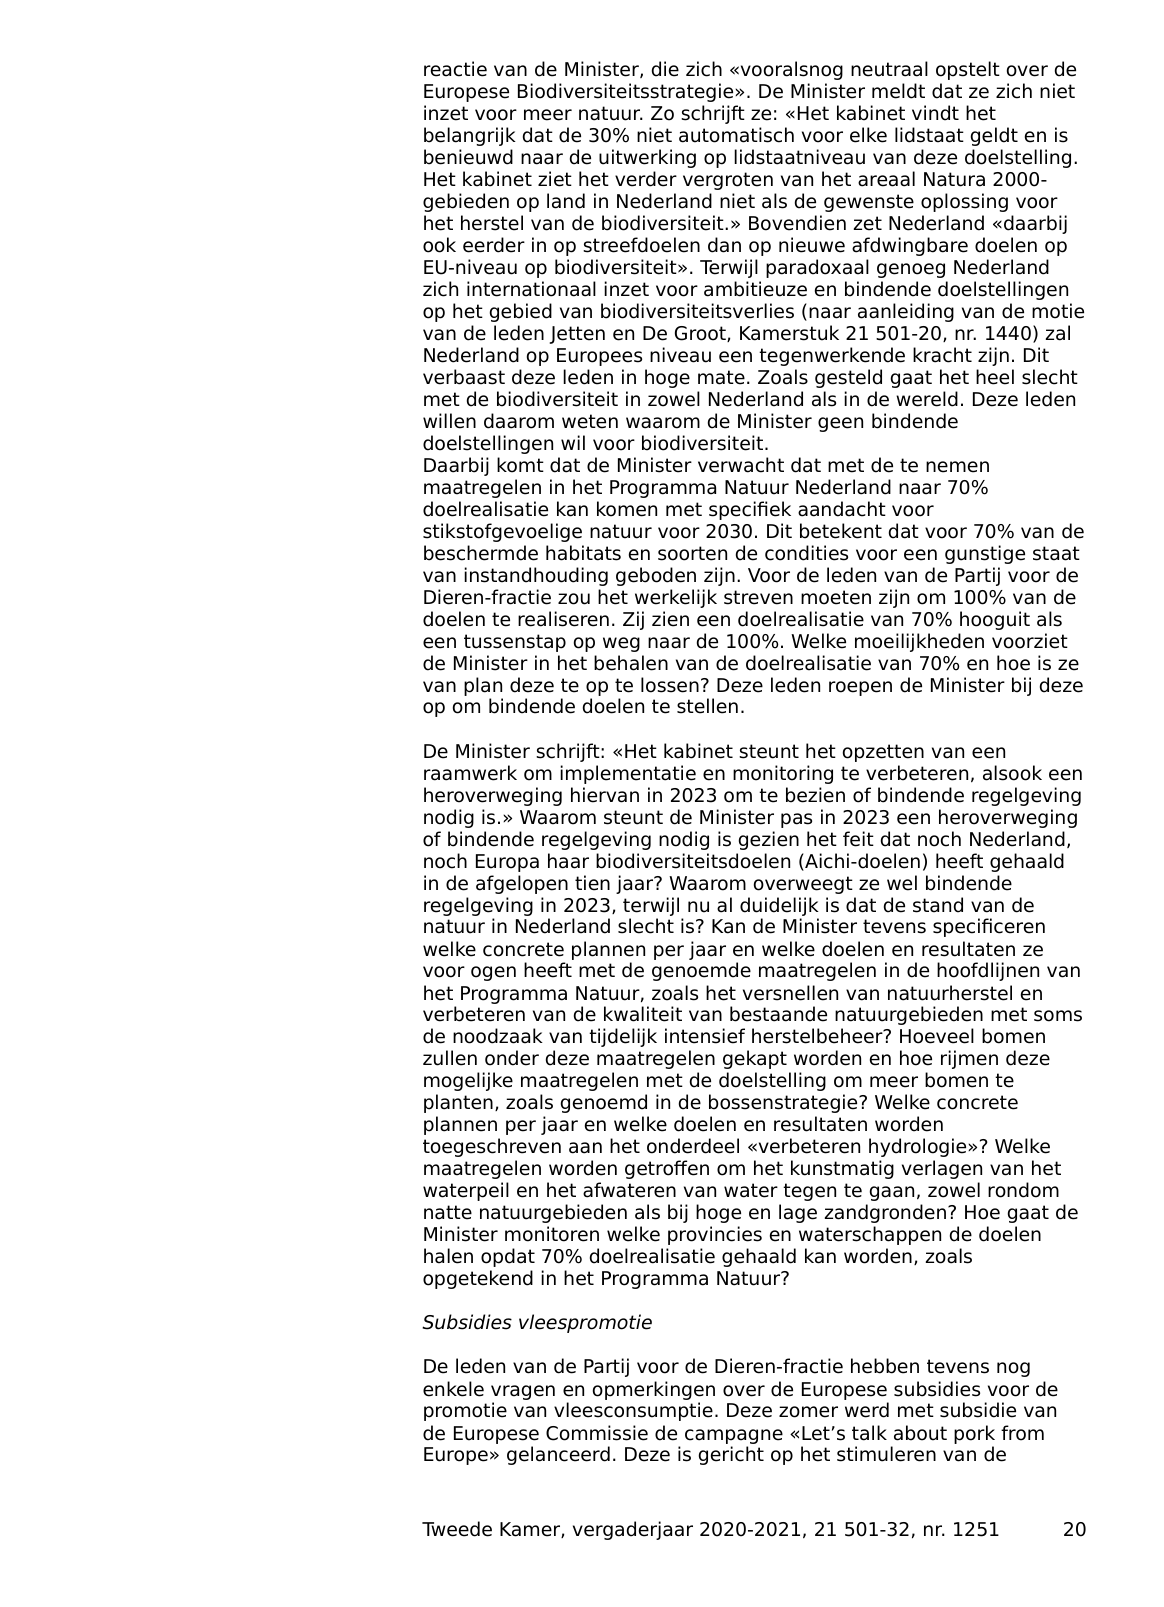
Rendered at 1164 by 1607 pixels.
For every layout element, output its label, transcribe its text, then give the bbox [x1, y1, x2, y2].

subtitle Subsidies vleespromotie [422, 1312, 1087, 1334]
text reactie van de Minister, die zich «vooralsnog neutraal opstelt over de Europese Biodiversiteitsstrategie». De Minister meldt dat ze zich niet inzet voor meer natuur. Zo schrijft ze: «Het kabinet vindt het belangrijk dat de 30% niet automatisch voor elke lidstaat geldt en is benieuwd naar de uitwerking op lidstaatniveau van deze doelstelling. Het kabinet ziet het verder vergroten van het areaal Natura 2000-gebieden op land in Nederland niet als de gewenste oplossing voor het herstel van de biodiversiteit.» Bovendien zet Nederland «daarbij ook eerder in op streefdoelen dan op nieuwe afdwingbare doelen op EU-niveau op biodiversiteit». Terwijl paradoxaal genoeg Nederland zich internationaal inzet voor ambitieuze en bindende doelstellingen op het gebied van biodiversiteitsverlies (naar aanleiding van de motie van de leden Jetten en De Groot, Kamerstuk 21 501-20, nr. 1440) zal Nederland op Europees niveau een tegenwerkende kracht zijn. Dit verbaast deze leden in hoge mate. Zoals gesteld gaat het heel slecht met de biodiversiteit in zowel Nederland als in de wereld. Deze leden willen daarom weten waarom de Minister geen bindende doelstellingen wil voor biodiversiteit. [422, 59, 1087, 455]
text De leden van de Partij voor de Dieren-fractie hebben tevens nog enkele vragen en opmerkingen over de Europese subsidies voor de promotie van vleesconsumptie. Deze zomer werd met subsidie van de Europese Commissie de campagne «Let’s talk about pork from Europe» gelanceerd. Deze is gericht op het stimuleren van de [422, 1356, 1087, 1466]
text De Minister schrijft: «Het kabinet steunt het opzetten van een raamwerk om implementatie en monitoring te verbeteren, alsook een heroverweging hiervan in 2023 om te bezien of bindende regelgeving nodig is.» Waarom steunt de Minister pas in 2023 een heroverweging of bindende regelgeving nodig is gezien het feit dat noch Nederland, noch Europa haar biodiversiteitsdoelen (Aichi-doelen) heeft gehaald in de afgelopen tien jaar? Waarom overweegt ze wel bindende regelgeving in 2023, terwijl nu al duidelijk is dat de stand van de natuur in Nederland slecht is? Kan de Minister tevens specificeren welke concrete plannen per jaar en welke doelen en resultaten ze voor ogen heeft met de genoemde maatregelen in de hoofdlijnen van het Programma Natuur, zoals het versnellen van natuurherstel en verbeteren van de kwaliteit van bestaande natuurgebieden met soms de noodzaak van tijdelijk intensief herstelbeheer? Hoeveel bomen zullen onder deze maatregelen gekapt worden en hoe rijmen deze mogelijke maatregelen met de doelstelling om meer bomen te planten, zoals genoemd in de bossenstrategie? Welke concrete plannen per jaar en welke doelen en resultaten worden toegeschreven aan het onderdeel «verbeteren hydrologie»? Welke maatregelen worden getroffen om het kunstmatig verlagen van het waterpeil en het afwateren van water tegen te gaan, zowel rondom natte natuurgebieden als bij hoge en lage zandgronden? Hoe gaat de Minister monitoren welke provincies en waterschappen de doelen halen opdat 70% doelrealisatie gehaald kan worden, zoals opgetekend in het Programma Natuur? [422, 741, 1087, 1290]
text Daarbij komt dat de Minister verwacht dat met de te nemen maatregelen in het Programma Natuur Nederland naar 70% doelrealisatie kan komen met specifiek aandacht voor stikstofgevoelige natuur voor 2030. Dit betekent dat voor 70% van de beschermde habitats en soorten de condities voor een gunstige staat van instandhouding geboden zijn. Voor de leden van de Partij voor de Dieren-fractie zou het werkelijk streven moeten zijn om 100% van de doelen te realiseren. Zij zien een doelrealisatie van 70% hooguit als een tussenstap op weg naar de 100%. Welke moeilijkheden voorziet de Minister in het behalen van de doelrealisatie van 70% en hoe is ze van plan deze te op te lossen? Deze leden roepen de Minister bij deze op om bindende doelen te stellen. [422, 455, 1087, 718]
